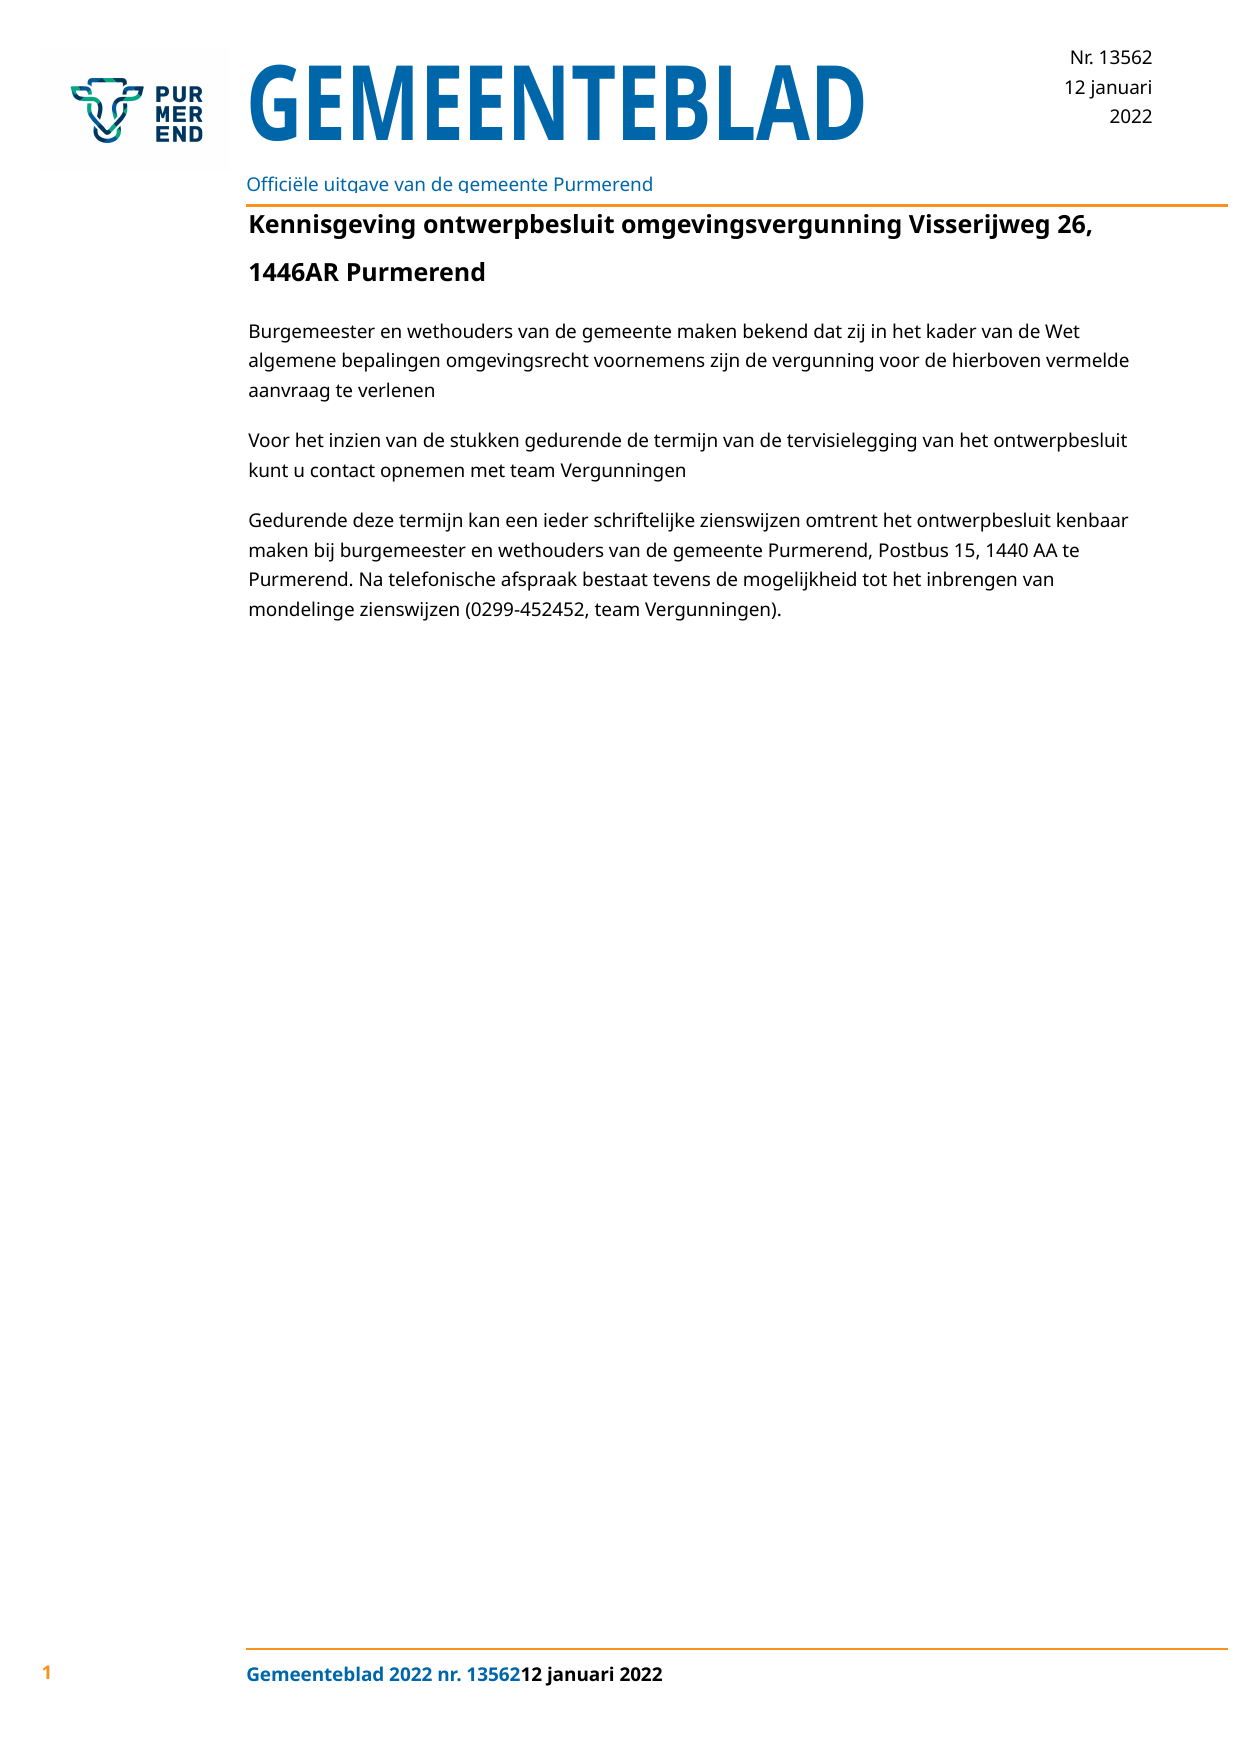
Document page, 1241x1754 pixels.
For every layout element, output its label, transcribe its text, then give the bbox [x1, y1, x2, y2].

text Kennisgeving ontwerpbesluit omgevingsvergunning Visserijweg 26, 1446AR Purmerend [248, 207, 1152, 288]
text Gedurende deze termijn kan een ieder schriftelijke zienswijzen omtrent het ontwerpbesluit kenbaar maken bij burgemeester en wethouders van de gemeente Purmerend, Postbus 15, 1440 AA te Purmerend. Na telefonische afspraak bestaat tevens de mogelijkheid tot het inbrengen van mondelinge zienswijzen (0299-452452, team Vergunningen). [248, 507, 1152, 622]
text Burgemeester en wethouders van de gemeente maken bekend dat zij in het kader van de Wet algemene bepalingen omgevingsrecht voornemens zijn de vergunning voor de hierboven vermelde aanvraag te verlenen [248, 318, 1152, 403]
picture [41, 47, 231, 172]
text Voor het inzien van de stukken gedurende de termijn van de tervisielegging van het ontwerpbesluit kunt u contact opnemen met team Vergunningen [248, 427, 1152, 483]
